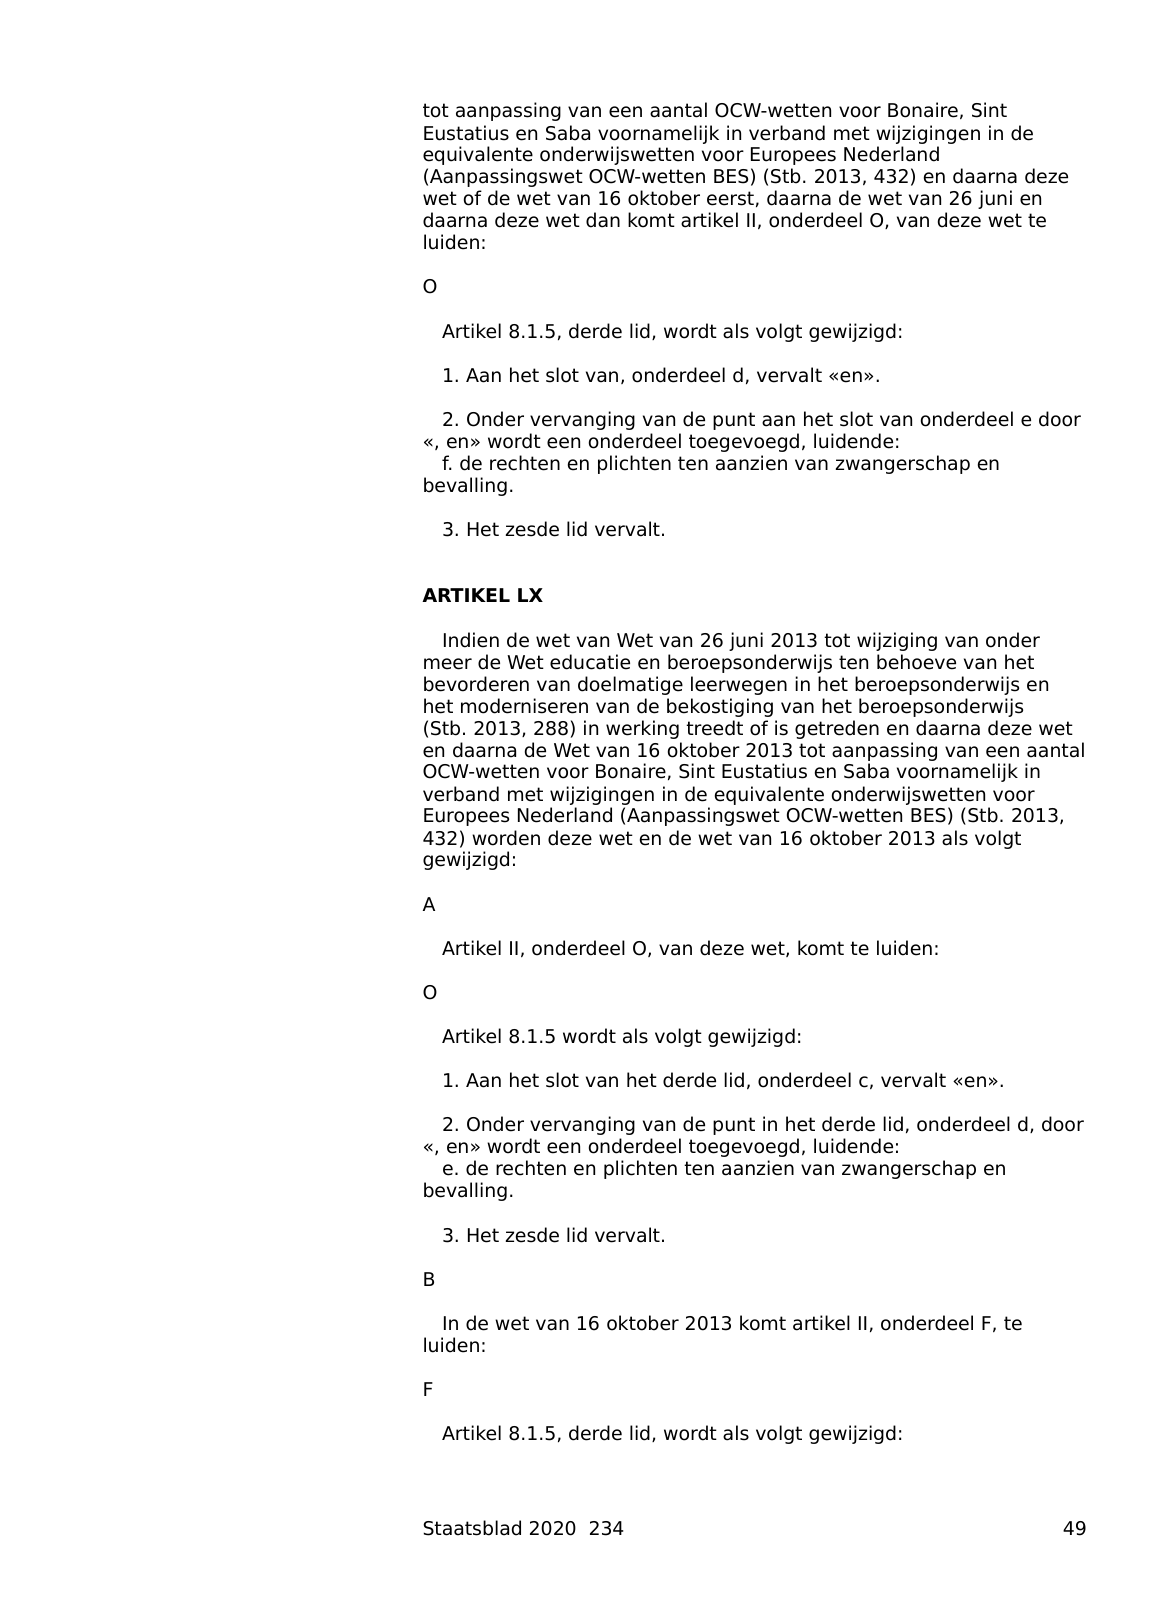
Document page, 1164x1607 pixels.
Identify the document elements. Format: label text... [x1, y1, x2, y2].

text 2. Onder vervanging van de punt in het derde lid, onderdeel d, door «, en» wordt een onderdeel toegevoegd, luidende: [422, 1114, 1087, 1158]
text 3. Het zesde lid vervalt. [422, 519, 1087, 541]
text Artikel 8.1.5, derde lid, wordt als volgt gewijzigd: [422, 1423, 1087, 1445]
text Artikel 8.1.5 wordt als volgt gewijzigd: [422, 1026, 1087, 1048]
text f. de rechten en plichten ten aanzien van zwangerschap en bevalling. [422, 453, 1087, 497]
text 1. Aan het slot van het derde lid, onderdeel c, vervalt «en». [422, 1070, 1087, 1092]
text F [422, 1379, 1087, 1401]
text Indien de wet van Wet van 26 juni 2013 tot wijziging van onder meer de Wet educatie en beroepsonderwijs ten behoeve van het bevorderen van doelmatige leerwegen in het beroepsonderwijs en het moderniseren van de bekostiging van het beroepsonderwijs (Stb. 2013, 288) in werking treedt of is getreden en daarna deze wet en daarna de Wet van 16 oktober 2013 tot aanpassing van een aantal OCW-wetten voor Bonaire, Sint Eustatius en Saba voornamelijk in verband met wijzigingen in de equivalente onderwijswetten voor Europees Nederland (Aanpassingswet OCW-wetten BES) (Stb. 2013, 432) worden deze wet en de wet van 16 oktober 2013 als volgt gewijzigd: [422, 629, 1087, 871]
text O [422, 982, 1087, 1004]
text 1. Aan het slot van, onderdeel d, vervalt «en». [422, 365, 1087, 387]
text 3. Het zesde lid vervalt. [422, 1224, 1087, 1246]
text A [422, 893, 1087, 916]
text 2. Onder vervanging van de punt aan het slot van onderdeel e door «, en» wordt een onderdeel toegevoegd, luidende: [422, 409, 1087, 453]
text B [422, 1269, 1087, 1291]
text Artikel II, onderdeel O, van deze wet, komt te luiden: [422, 938, 1087, 960]
text Artikel 8.1.5, derde lid, wordt als volgt gewijzigd: [422, 321, 1087, 343]
subtitle ARTIKEL LX [422, 585, 1087, 607]
text e. de rechten en plichten ten aanzien van zwangerschap en bevalling. [422, 1158, 1087, 1202]
text tot aanpassing van een aantal OCW-wetten voor Bonaire, Sint Eustatius en Saba voornamelijk in verband met wijzigingen in de equivalente onderwijswetten voor Europees Nederland (Aanpassingswet OCW-wetten BES) (Stb. 2013, 432) en daarna deze wet of de wet van 16 oktober eerst, daarna de wet van 26 juni en daarna deze wet dan komt artikel II, onderdeel O, van deze wet te luiden: [422, 100, 1087, 254]
text In de wet van 16 oktober 2013 komt artikel II, onderdeel F, te luiden: [422, 1313, 1087, 1357]
text O [422, 276, 1087, 298]
